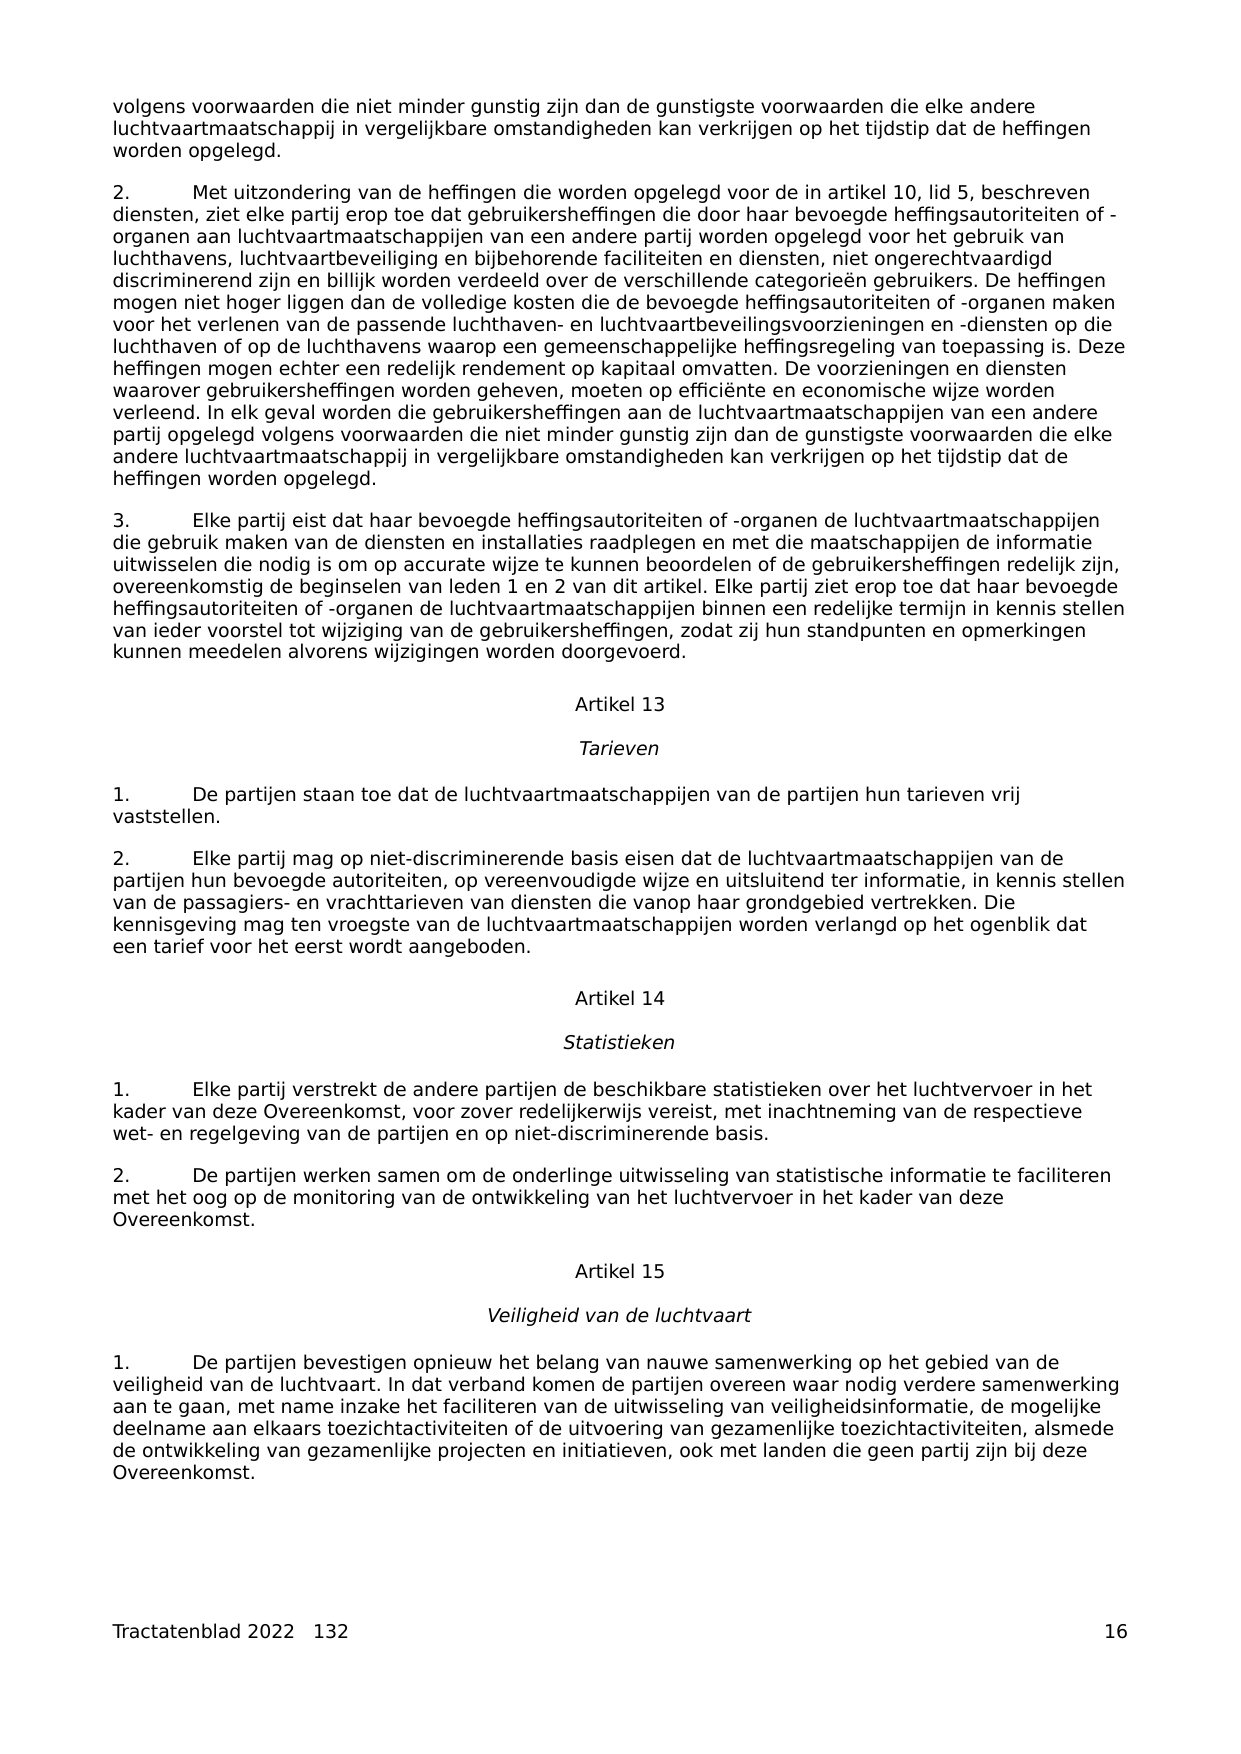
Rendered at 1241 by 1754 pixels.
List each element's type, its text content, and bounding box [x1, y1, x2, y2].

text 3. Elke partij eist dat haar bevoegde heffingsautoriteiten of -organen de luchtvaartmaatschappijen die gebruik maken van de diensten en installaties raadplegen en met die maatschappijen de informatie uitwisselen die nodig is om op accurate wijze te kunnen beoordelen of de gebruikersheffingen redelijk zijn, overeenkomstig de beginselen van leden 1 en 2 van dit artikel. Elke partij ziet erop toe dat haar bevoegde heffingsautoriteiten of -organen de luchtvaartmaatschappijen binnen een redelijke termijn in kennis stellen van ieder voorstel tot wijziging van de gebruikersheffingen, zodat zij hun standpunten en opmerkingen kunnen meedelen alvorens wijzigingen worden doorgevoerd. [112, 509, 1128, 663]
text 2. Met uitzondering van de heffingen die worden opgelegd voor de in artikel 10, lid 5, beschreven diensten, ziet elke partij erop toe dat gebruikersheffingen die door haar bevoegde heffingsautoriteiten of -organen aan luchtvaartmaatschappijen van een andere partij worden opgelegd voor het gebruik van luchthavens, luchtvaartbeveiliging en bijbehorende faciliteiten en diensten, niet ongerechtvaardigd discriminerend zijn en billijk worden verdeeld over de verschillende categorieën gebruikers. De heffingen mogen niet hoger liggen dan de volledige kosten die de bevoegde heffingsautoriteiten of -organen maken voor het verlenen van de passende luchthaven- en luchtvaartbeveilingsvoorzieningen en -diensten op die luchthaven of op de luchthavens waarop een gemeenschappelijke heffingsregeling van toepassing is. Deze heffingen mogen echter een redelijk rendement op kapitaal omvatten. De voorzieningen en diensten waarover gebruikersheffingen worden geheven, moeten op efficiënte en economische wijze worden verleend. In elk geval worden die gebruikersheffingen aan de luchtvaartmaatschappijen van een andere partij opgelegd volgens voorwaarden die niet minder gunstig zijn dan de gunstigste voorwaarden die elke andere luchtvaartmaatschappij in vergelijkbare omstandigheden kan verkrijgen op het tijdstip dat de heffingen worden opgelegd. [112, 182, 1128, 489]
text 2. De partijen werken samen om de onderlinge uitwisseling van statistische informatie te faciliteren met het oog op de monitoring van de ontwikkeling van het luchtvervoer in het kader van deze Overeenkomst. [112, 1165, 1128, 1231]
subtitle Artikel 13 Tarieven [112, 693, 1128, 759]
subtitle Artikel 15 Veiligheid van de luchtvaart [112, 1261, 1128, 1327]
text 1. De partijen bevestigen opnieuw het belang van nauwe samenwerking op het gebied van de veiligheid van de luchtvaart. In dat verband komen de partijen overeen waar nodig verdere samenwerking aan te gaan, met name inzake het faciliteren van de uitwisseling van veiligheidsinformatie, de mogelijke deelname aan elkaars toezichtactiviteiten of de uitvoering van gezamenlijke toezichtactiviteiten, alsmede de ontwikkeling van gezamenlijke projecten en initiatieven, ook met landen die geen partij zijn bij deze Overeenkomst. [112, 1352, 1128, 1484]
subtitle Artikel 14 Statistieken [112, 988, 1128, 1054]
text 1. Elke partij verstrekt de andere partijen de beschikbare statistieken over het luchtvervoer in het kader van deze Overeenkomst, voor zover redelijkerwijs vereist, met inachtneming van de respectieve wet- en regelgeving van de partijen en op niet-discriminerende basis. [112, 1079, 1128, 1145]
text 2. Elke partij mag op niet-discriminerende basis eisen dat de luchtvaartmaatschappijen van de partijen hun bevoegde autoriteiten, op vereenvoudigde wijze en uitsluitend ter informatie, in kennis stellen van de passagiers- en vrachttarieven van diensten die vanop haar grondgebied vertrekken. Die kennisgeving mag ten vroegste van de luchtvaartmaatschappijen worden verlangd op het ogenblik dat een tarief voor het eerst wordt aangeboden. [112, 848, 1128, 958]
text 1. De partijen staan toe dat de luchtvaartmaatschappijen van de partijen hun tarieven vrij vaststellen. [112, 784, 1128, 828]
text volgens voorwaarden die niet minder gunstig zijn dan de gunstigste voorwaarden die elke andere luchtvaartmaatschappij in vergelijkbare omstandigheden kan verkrijgen op het tijdstip dat de heffingen worden opgelegd. [112, 96, 1128, 162]
